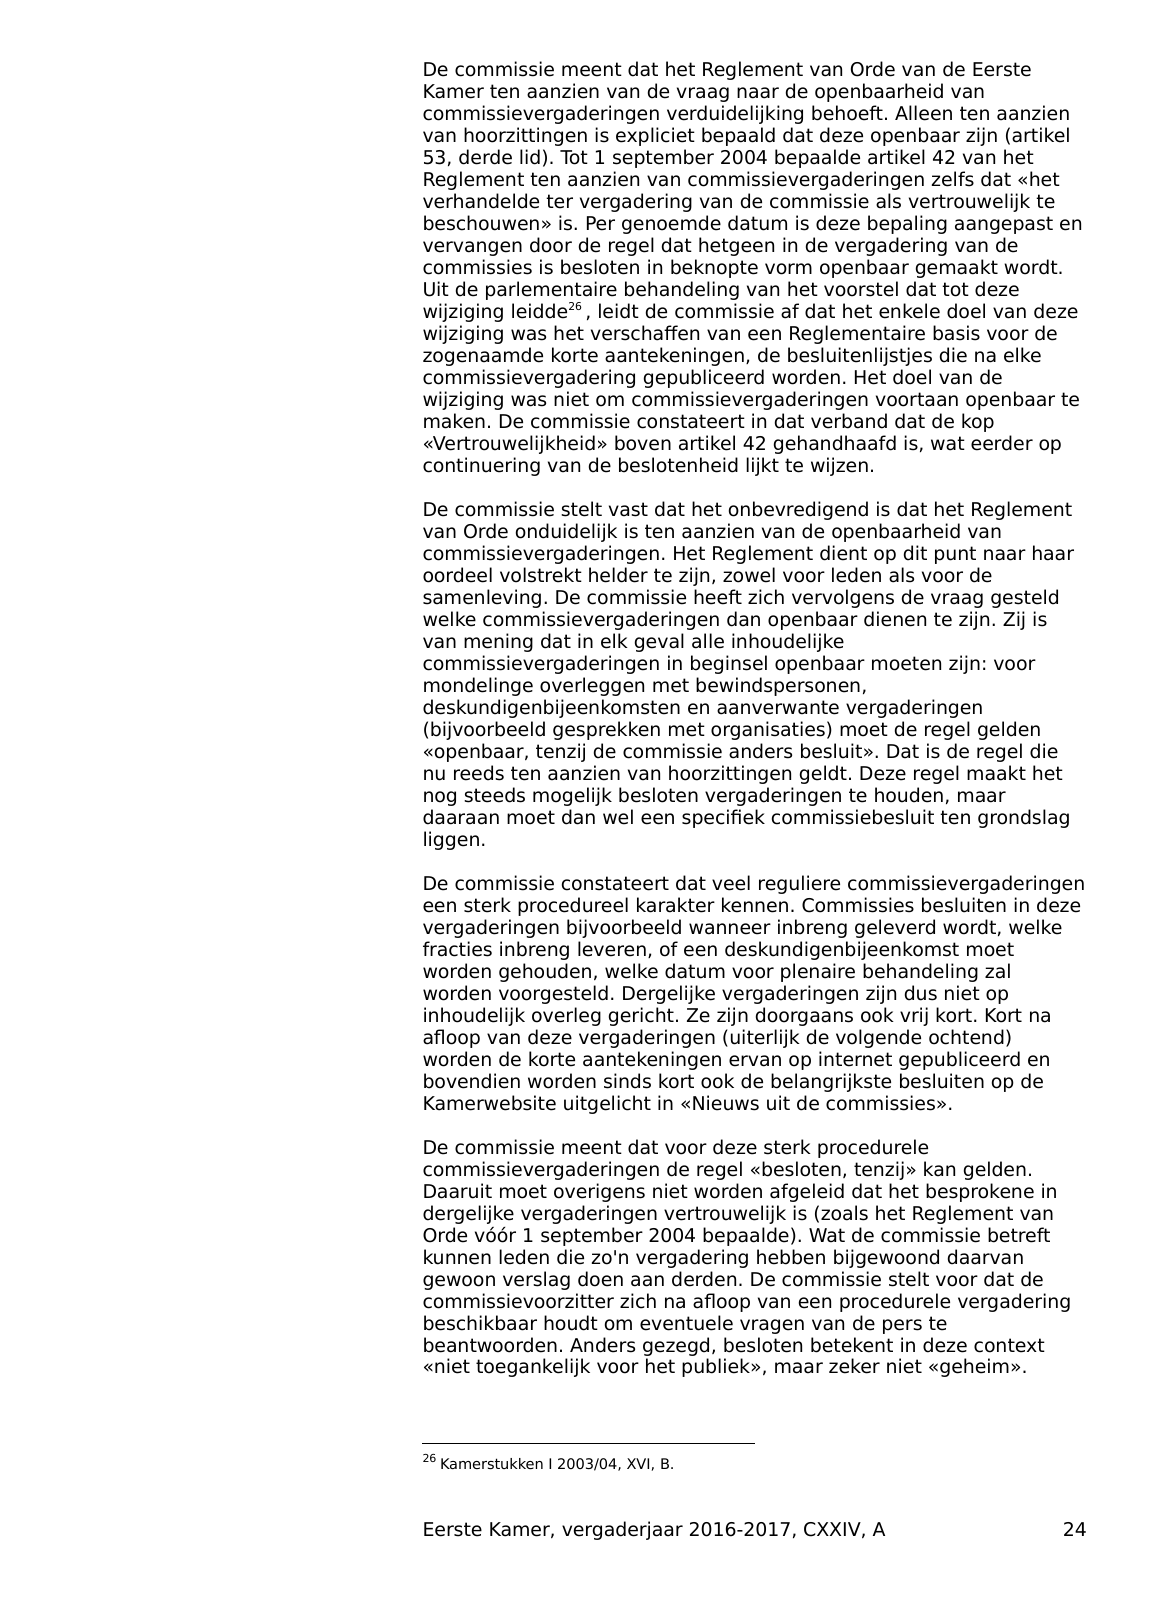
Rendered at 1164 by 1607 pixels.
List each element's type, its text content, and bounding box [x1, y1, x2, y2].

text De commissie constateert dat veel reguliere commissievergaderingen een sterk procedureel karakter kennen. Commissies besluiten in deze vergaderingen bijvoorbeeld wanneer inbreng geleverd wordt, welke fracties inbreng leveren, of een deskundigenbijeenkomst moet worden gehouden, welke datum voor plenaire behandeling zal worden voorgesteld. Dergelijke vergaderingen zijn dus niet op inhoudelijk overleg gericht. Ze zijn doorgaans ook vrij kort. Kort na afloop van deze vergaderingen (uiterlijk de volgende ochtend) worden de korte aantekeningen ervan op internet gepubliceerd en bovendien worden sinds kort ook de belangrijkste besluiten op de Kamerwebsite uitgelicht in «Nieuws uit de commissies». [422, 873, 1087, 1114]
text De commissie meent dat het Reglement van Orde van de Eerste Kamer ten aanzien van de vraag naar de openbaarheid van commissievergaderingen verduidelijking behoeft. Alleen ten aanzien van hoorzittingen is expliciet bepaald dat deze openbaar zijn (artikel 53, derde lid). Tot 1 september 2004 bepaalde artikel 42 van het Reglement ten aanzien van commissievergaderingen zelfs dat «het verhandelde ter vergadering van de commissie als vertrouwelijk te beschouwen» is. Per genoemde datum is deze bepaling aangepast en vervangen door de regel dat hetgeen in de vergadering van de commissies is besloten in beknopte vorm openbaar gemaakt wordt. Uit de parlementaire behandeling van het voorstel dat tot deze wijziging leidde, leidt de commissie af dat het enkele doel van deze wijziging was het verschaffen van een Reglementaire basis voor de zogenaamde korte aantekeningen, de besluitenlijstjes die na elke commissievergadering gepubliceerd worden. Het doel van de wijziging was niet om commissievergaderingen voortaan openbaar te maken. De commissie constateert in dat verband dat de kop «Vertrouwelijkheid» boven artikel 42 gehandhaafd is, wat eerder op continuering van de beslotenheid lijkt te wijzen. [422, 59, 1087, 477]
text De commissie meent dat voor deze sterk procedurele commissievergaderingen de regel «besloten, tenzij» kan gelden. Daaruit moet overigens niet worden afgeleid dat het besprokene in dergelijke vergaderingen vertrouwelijk is (zoals het Reglement van Orde vóór 1 september 2004 bepaalde). Wat de commissie betreft kunnen leden die zo'n vergadering hebben bijgewoond daarvan gewoon verslag doen aan derden. De commissie stelt voor dat de commissievoorzitter zich na afloop van een procedurele vergadering beschikbaar houdt om eventuele vragen van de pers te beantwoorden. Anders gezegd, besloten betekent in deze context «niet toegankelijk voor het publiek», maar zeker niet «geheim». [422, 1137, 1087, 1378]
text Kamerstukken I 2003/04, XVI, B. [422, 1452, 1087, 1474]
text De commissie stelt vast dat het onbevredigend is dat het Reglement van Orde onduidelijk is ten aanzien van de openbaarheid van commissievergaderingen. Het Reglement dient op dit punt naar haar oordeel volstrekt helder te zijn, zowel voor leden als voor de samenleving. De commissie heeft zich vervolgens de vraag gesteld welke commissievergaderingen dan openbaar dienen te zijn. Zij is van mening dat in elk geval alle inhoudelijke commissievergaderingen in beginsel openbaar moeten zijn: voor mondelinge overleggen met bewindspersonen, deskundigenbijeenkomsten en aanverwante vergaderingen (bijvoorbeeld gesprekken met organisaties) moet de regel gelden «openbaar, tenzij de commissie anders besluit». Dat is de regel die nu reeds ten aanzien van hoorzittingen geldt. Deze regel maakt het nog steeds mogelijk besloten vergaderingen te houden, maar daaraan moet dan wel een specifiek commissiebesluit ten grondslag liggen. [422, 499, 1087, 851]
